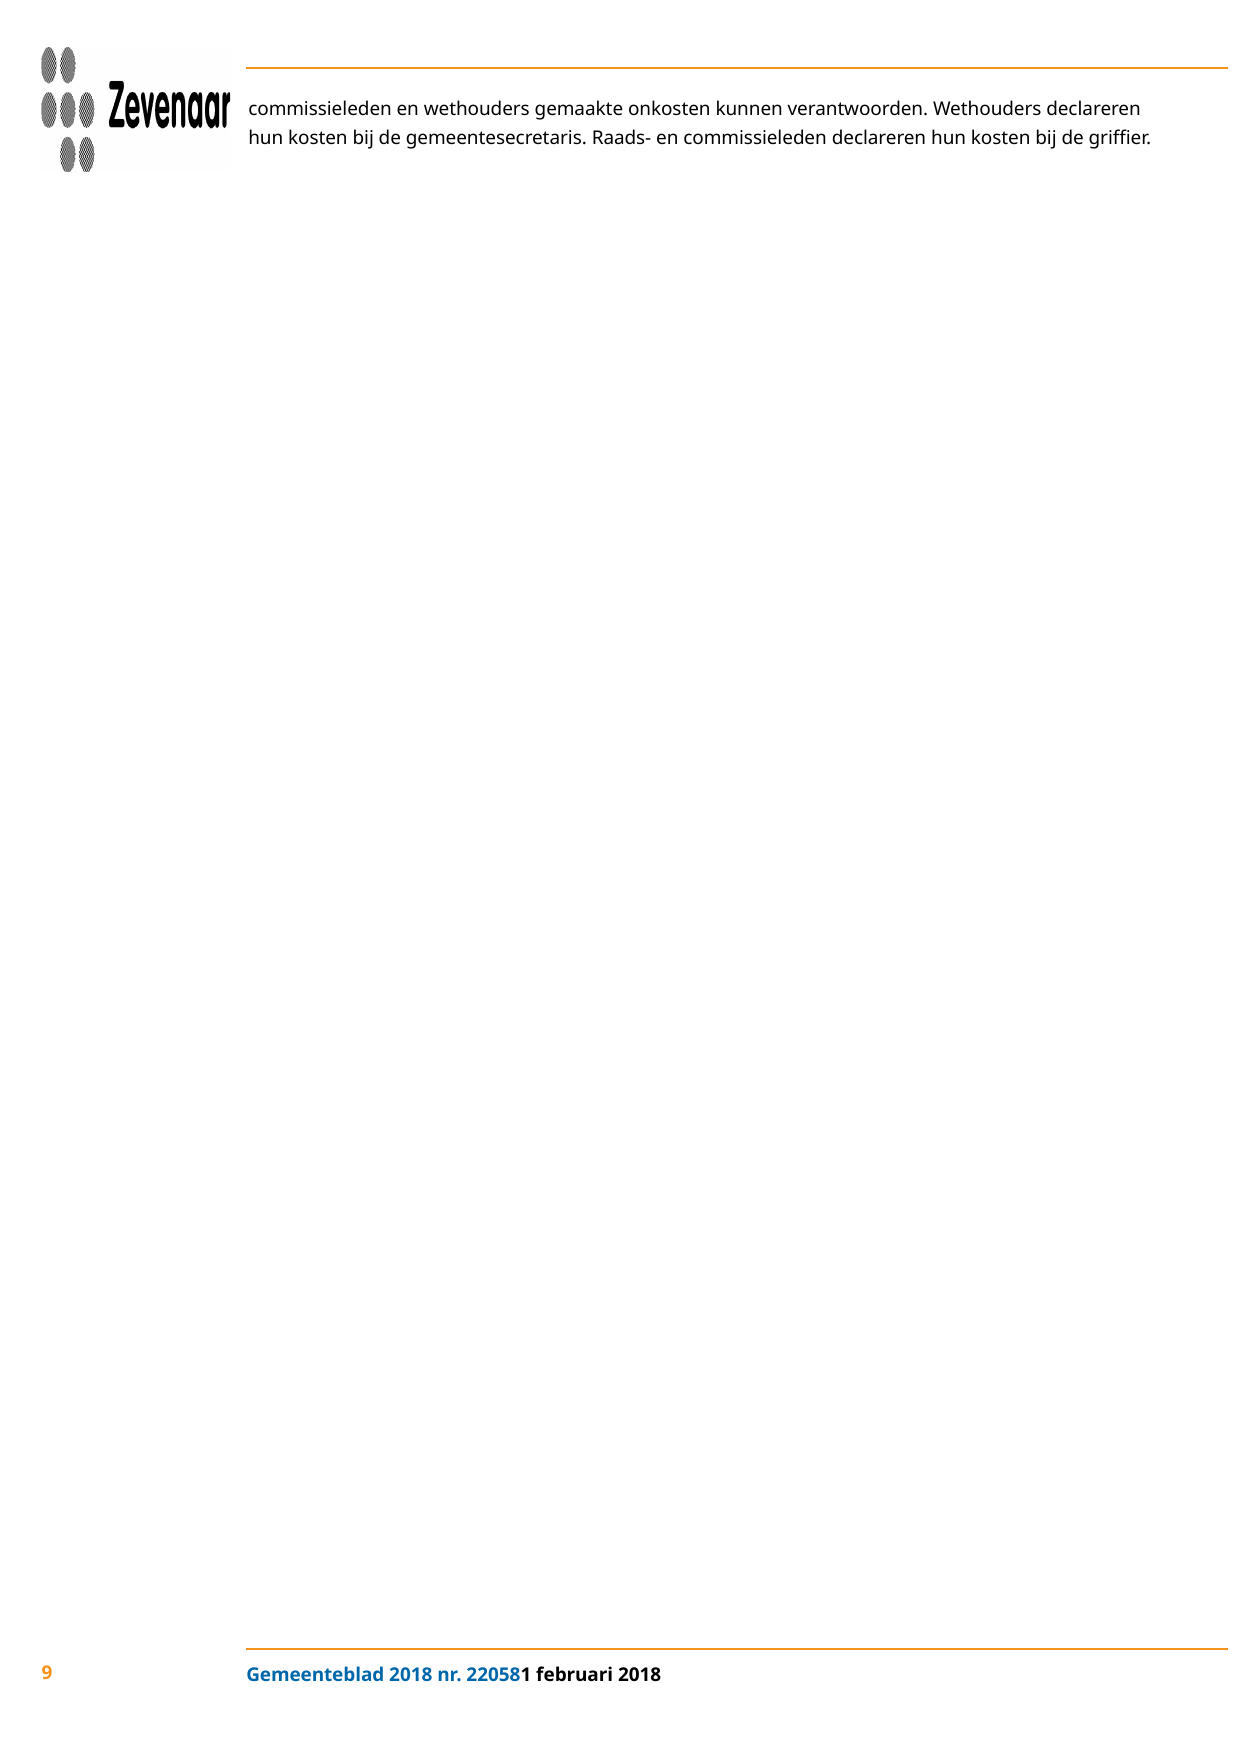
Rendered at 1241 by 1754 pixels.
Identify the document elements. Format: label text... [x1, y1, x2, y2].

picture [41, 47, 231, 172]
text commissieleden en wethouders gemaakte onkosten kunnen verantwoorden. Wethouders declareren hun kosten bij de gemeentesecretaris. Raads- en commissieleden declareren hun kosten bij de griffier. [248, 95, 1152, 150]
